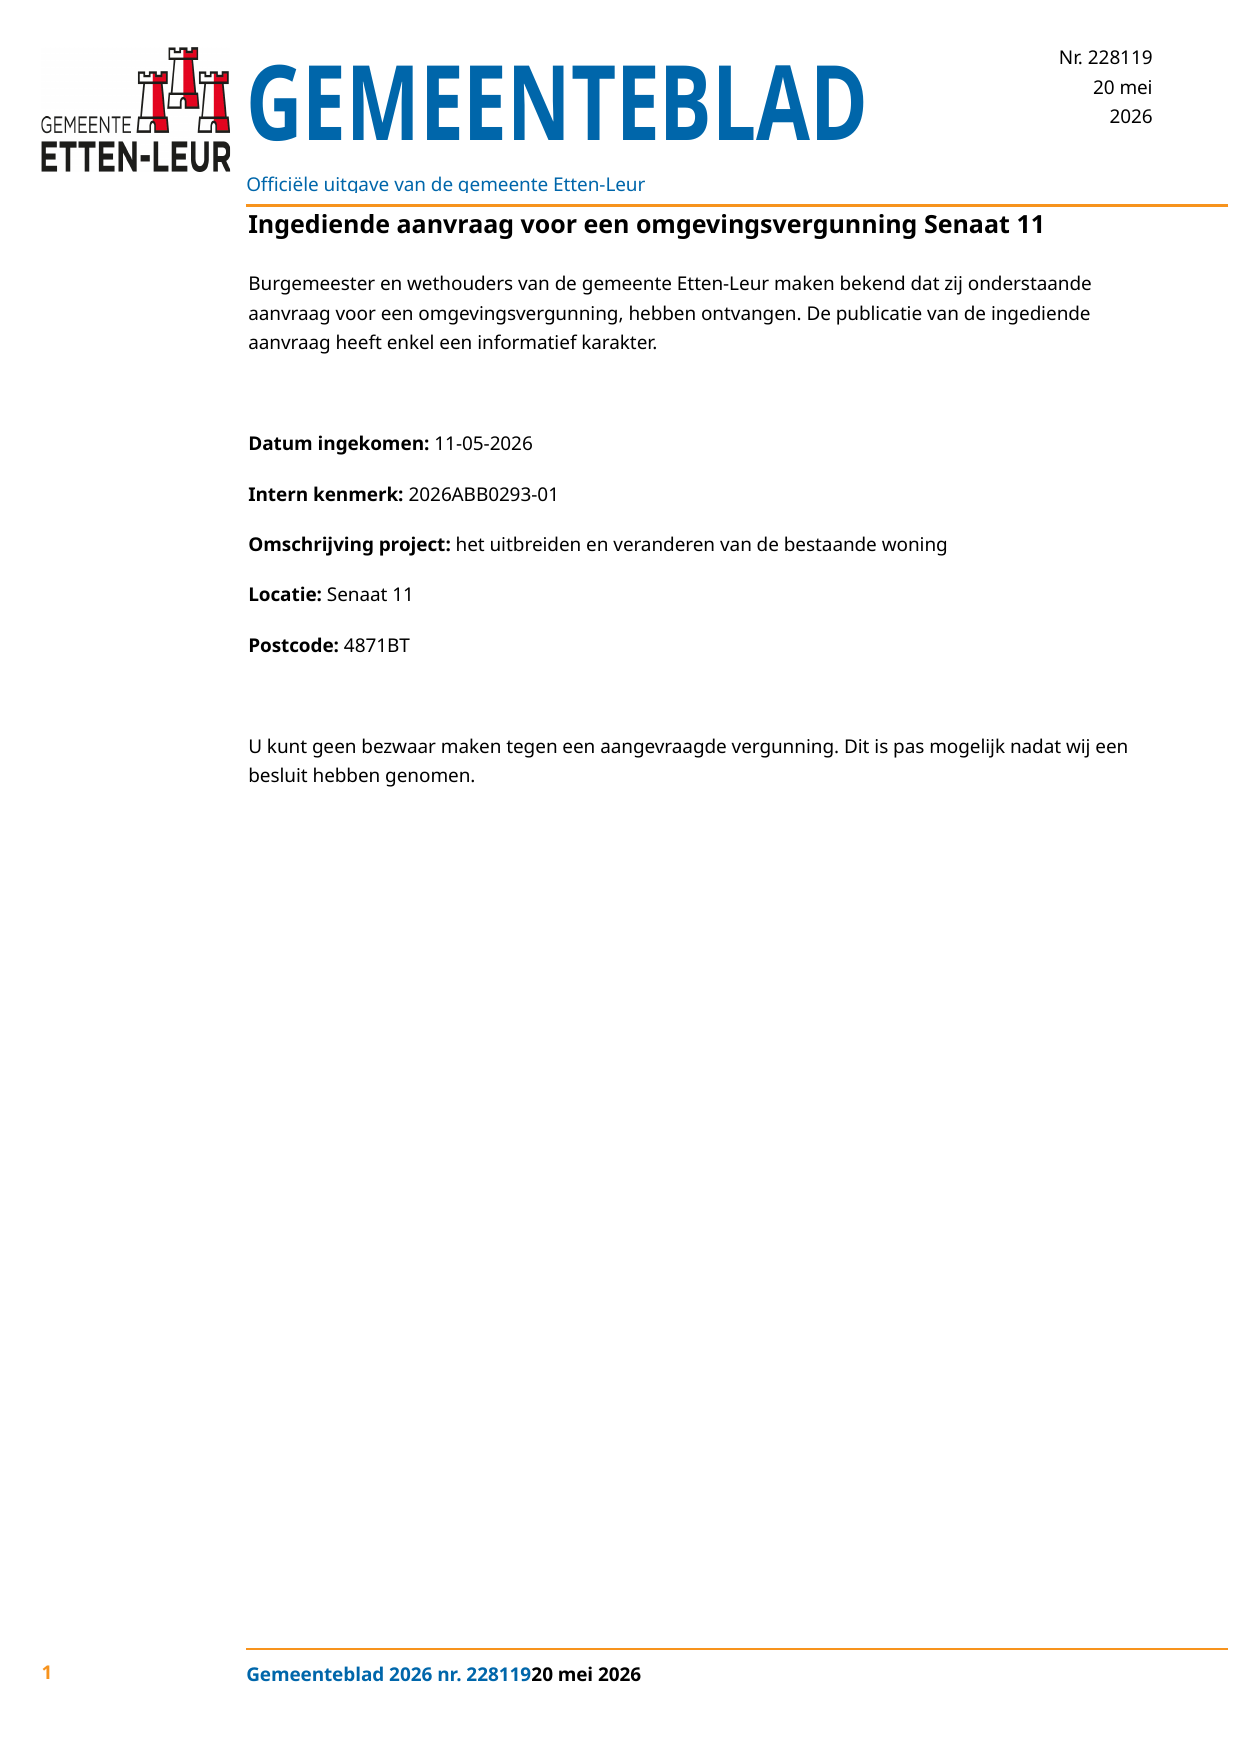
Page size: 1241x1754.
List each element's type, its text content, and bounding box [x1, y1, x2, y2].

text U kunt geen bezwaar maken tegen een aangevraagde vergunning. Dit is pas mogelijk nadat wij een besluit hebben genomen. [248, 733, 1152, 788]
picture [41, 47, 231, 172]
text Datum ingekomen: 11-05-2026 [248, 430, 1152, 456]
text Omschrijving project: het uitbreiden en veranderen van de bestaande woning [248, 531, 1152, 557]
text Burgemeester en wethouders van de gemeente Etten-Leur maken bekend dat zij onderstaande aanvraag voor een omgevingsvergunning, hebben ontvangen. De publicatie van de ingediende aanvraag heeft enkel een informatief karakter. [248, 270, 1152, 355]
text Ingediende aanvraag voor een omgevingsvergunning Senaat 11 [248, 207, 1152, 241]
text Intern kenmerk: 2026ABB0293-01 [248, 481, 1152, 506]
text Postcode: 4871BT [248, 632, 1152, 658]
text Locatie: Senaat 11 [248, 582, 1152, 607]
